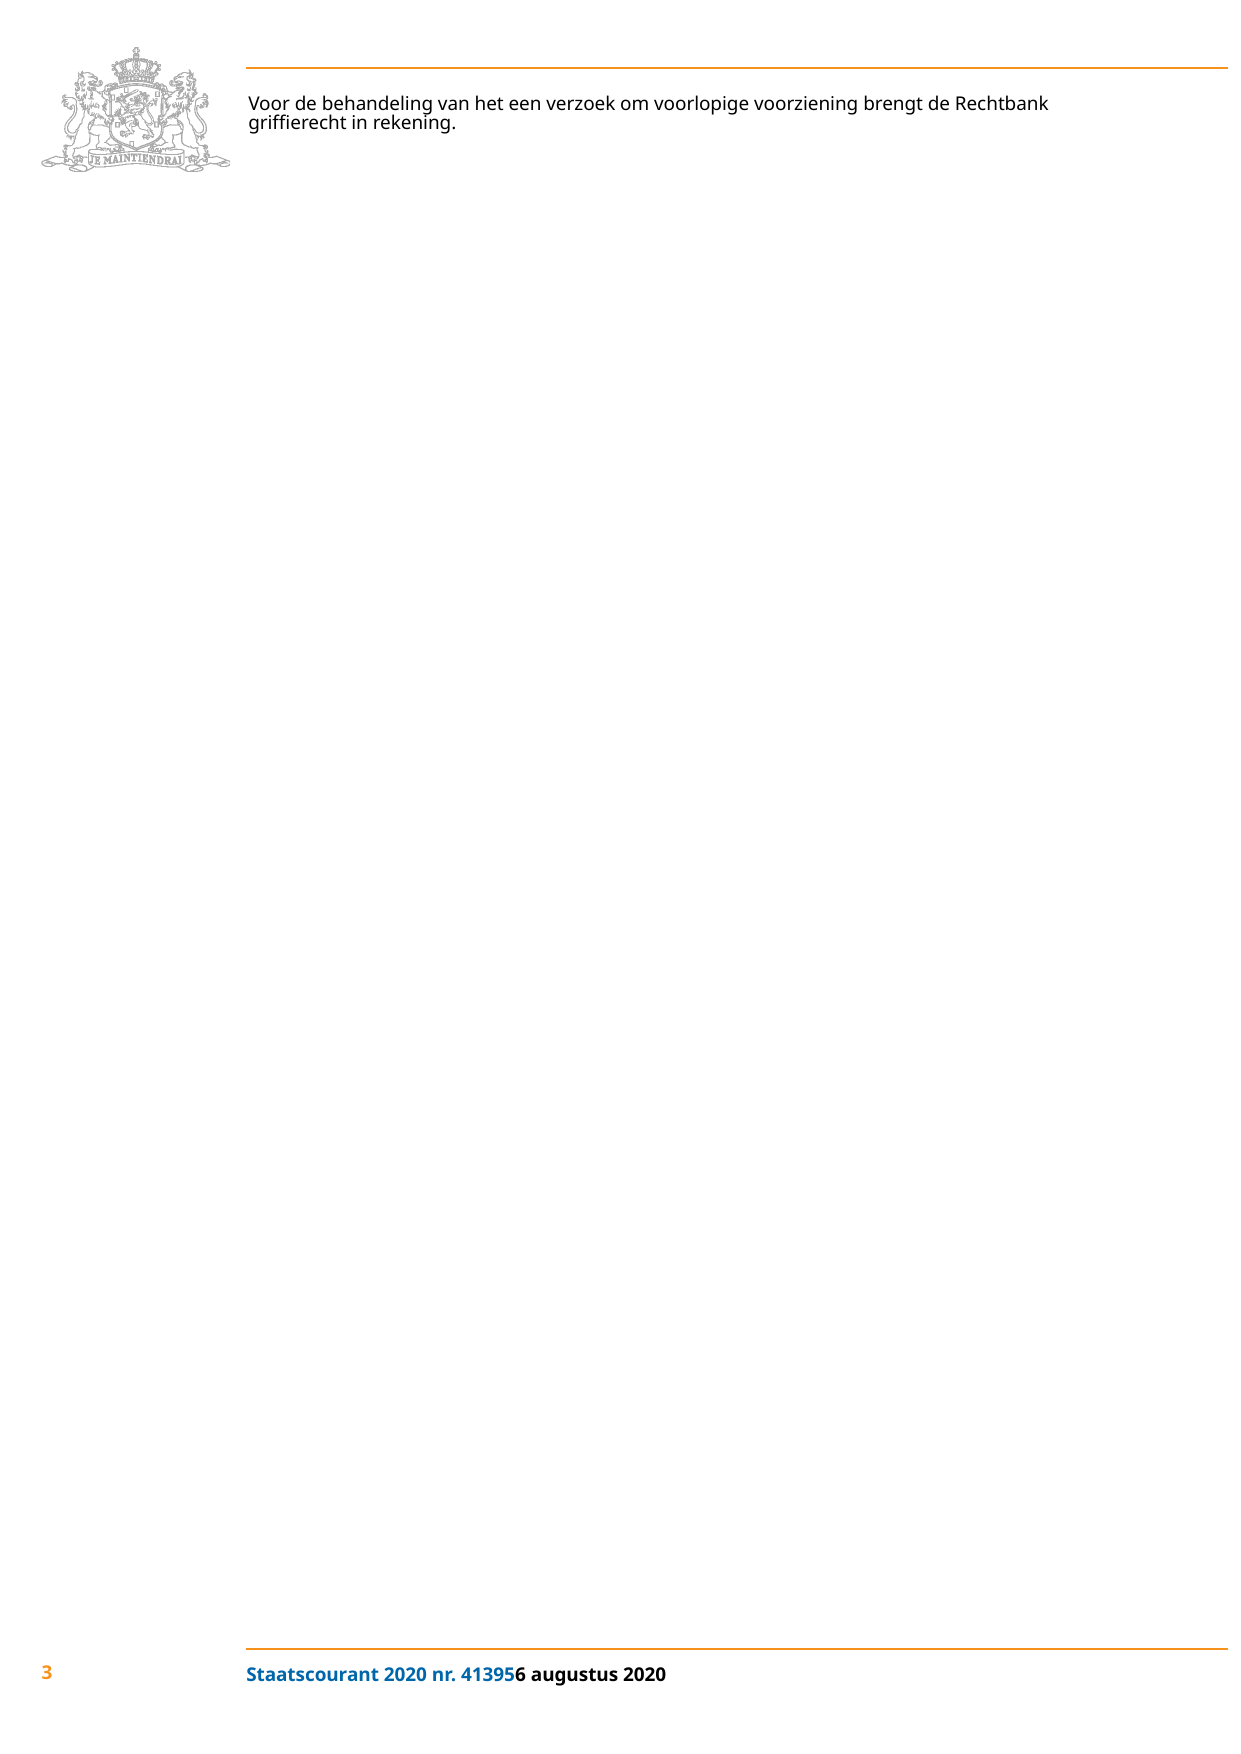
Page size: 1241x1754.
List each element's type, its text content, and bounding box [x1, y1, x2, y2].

picture [41, 47, 231, 172]
text Voor de behandeling van het een verzoek om voorlopige voorziening brengt de Rechtbank griffierecht in rekening. [248, 95, 1152, 133]
